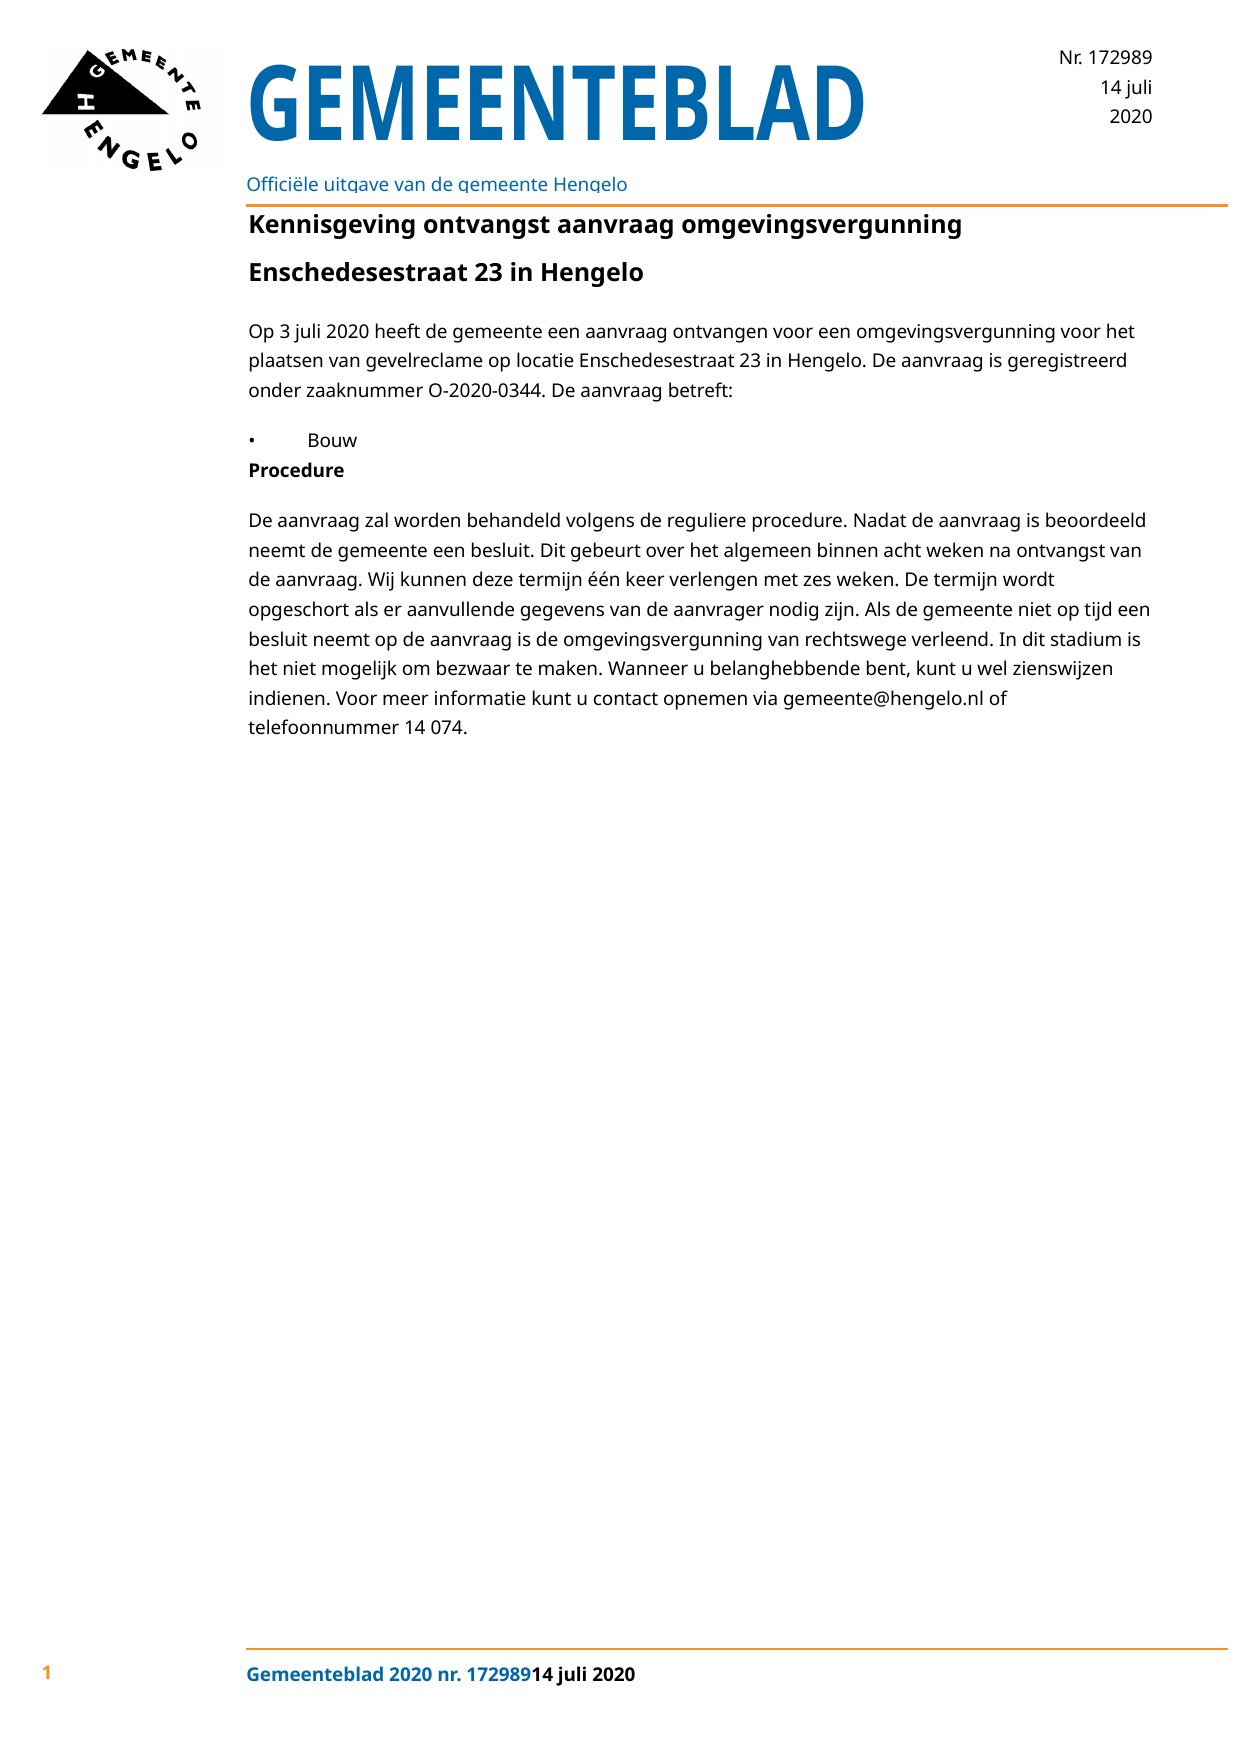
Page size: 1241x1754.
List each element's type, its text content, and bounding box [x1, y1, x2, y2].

text De aanvraag zal worden behandeld volgens de reguliere procedure. Nadat de aanvraag is beoordeeld neemt de gemeente een besluit. Dit gebeurt over het algemeen binnen acht weken na ontvangst van de aanvraag. Wij kunnen deze termijn één keer verlengen met zes weken. De termijn wordt opgeschort als er aanvullende gegevens van de aanvrager nodig zijn. Als de gemeente niet op tijd een besluit neemt op de aanvraag is de omgevingsvergunning van rechtswege verleend. In dit stadium is het niet mogelijk om bezwaar te maken. Wanneer u belanghebbende bent, kunt u wel zienswijzen indienen. Voor meer informatie kunt u contact opnemen via gemeente@hengelo.nl of telefoonnummer 14 074. [248, 507, 1152, 740]
list Bouw [248, 427, 1152, 453]
text Procedure [248, 457, 1152, 483]
text Kennisgeving ontvangst aanvraag omgevingsvergunning Enschedesestraat 23 in Hengelo [248, 207, 1152, 288]
picture [41, 47, 231, 172]
text Op 3 juli 2020 heeft de gemeente een aanvraag ontvangen voor een omgevingsvergunning voor het plaatsen van gevelreclame op locatie Enschedesestraat 23 in Hengelo. De aanvraag is geregistreerd onder zaaknummer O-2020-0344. De aanvraag betreft: [248, 318, 1152, 403]
